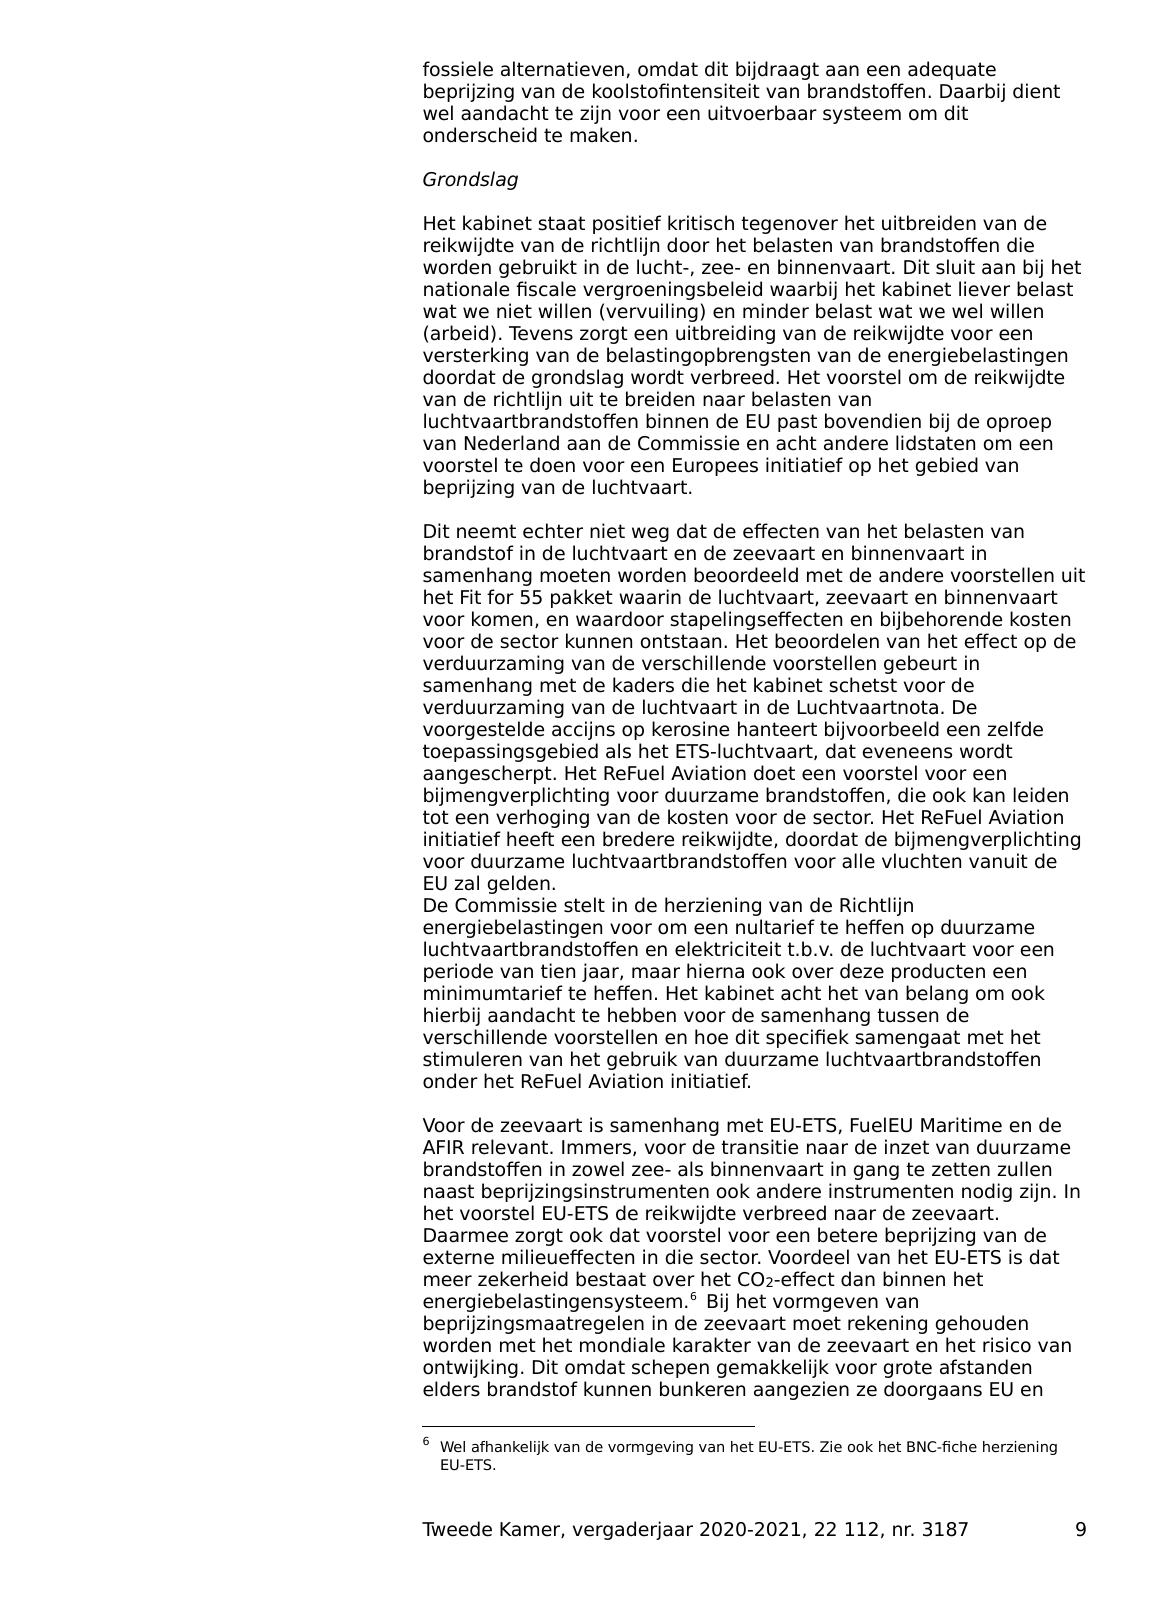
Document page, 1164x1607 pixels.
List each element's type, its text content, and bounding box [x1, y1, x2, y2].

text Dit neemt echter niet weg dat de effecten van het belasten van brandstof in de luchtvaart en de zeevaart en binnenvaart in samenhang moeten worden beoordeeld met de andere voorstellen uit het Fit for 55 pakket waarin de luchtvaart, zeevaart en binnenvaart voor komen, en waardoor stapelingseffecten en bijbehorende kosten voor de sector kunnen ontstaan. Het beoordelen van het effect op de verduurzaming van de verschillende voorstellen gebeurt in samenhang met de kaders die het kabinet schetst voor de verduurzaming van de luchtvaart in de Luchtvaartnota. De voorgestelde accijns op kerosine hanteert bijvoorbeeld een zelfde toepassingsgebied als het ETS-luchtvaart, dat eveneens wordt aangescherpt. Het ReFuel Aviation doet een voorstel voor een bijmengverplichting voor duurzame brandstoffen, die ook kan leiden tot een verhoging van de kosten voor de sector. Het ReFuel Aviation initiatief heeft een bredere reikwijdte, doordat de bijmengverplichting voor duurzame luchtvaartbrandstoffen voor alle vluchten vanuit de EU zal gelden. [422, 521, 1087, 895]
text fossiele alternatieven, omdat dit bijdraagt aan een adequate beprijzing van de koolstofintensiteit van brandstoffen. Daarbij dient wel aandacht te zijn voor een uitvoerbaar systeem om dit onderscheid te maken. [422, 59, 1087, 147]
text Wel afhankelijk van de vormgeving van het EU-ETS. Zie ook het BNC-fiche herziening EU-ETS. [422, 1435, 1087, 1474]
text Voor de zeevaart is samenhang met EU-ETS, FuelEU Maritime en de AFIR relevant. Immers, voor de transitie naar de inzet van duurzame brandstoffen in zowel zee- als binnenvaart in gang te zetten zullen naast beprijzingsinstrumenten ook andere instrumenten nodig zijn. In het voorstel EU-ETS de reikwijdte verbreed naar de zeevaart. Daarmee zorgt ook dat voorstel voor een betere beprijzing van de externe milieueffecten in die sector. Voordeel van het EU-ETS is dat meer zekerheid bestaat over het CO2-effect dan binnen het energiebelastingensysteem. Bij het vormgeven van beprijzingsmaatregelen in de zeevaart moet rekening gehouden worden met het mondiale karakter van de zeevaart en het risico van ontwijking. Dit omdat schepen gemakkelijk voor grote afstanden elders brandstof kunnen bunkeren aangezien ze doorgaans EU en [422, 1115, 1087, 1401]
text De Commissie stelt in de herziening van de Richtlijn energiebelastingen voor om een nultarief te heffen op duurzame luchtvaartbrandstoffen en elektriciteit t.b.v. de luchtvaart voor een periode van tien jaar, maar hierna ook over deze producten een minimumtarief te heffen. Het kabinet acht het van belang om ook hierbij aandacht te hebben voor de samenhang tussen de verschillende voorstellen en hoe dit specifiek samengaat met het stimuleren van het gebruik van duurzame luchtvaartbrandstoffen onder het ReFuel Aviation initiatief. [422, 895, 1087, 1093]
subtitle Grondslag [422, 169, 1087, 191]
text Het kabinet staat positief kritisch tegenover het uitbreiden van de reikwijdte van de richtlijn door het belasten van brandstoffen die worden gebruikt in de lucht-, zee- en binnenvaart. Dit sluit aan bij het nationale fiscale vergroeningsbeleid waarbij het kabinet liever belast wat we niet willen (vervuiling) en minder belast wat we wel willen (arbeid). Tevens zorgt een uitbreiding van de reikwijdte voor een versterking van de belastingopbrengsten van de energiebelastingen doordat de grondslag wordt verbreed. Het voorstel om de reikwijdte van de richtlijn uit te breiden naar belasten van luchtvaartbrandstoffen binnen de EU past bovendien bij de oproep van Nederland aan de Commissie en acht andere lidstaten om een voorstel te doen voor een Europees initiatief op het gebied van beprijzing van de luchtvaart. [422, 213, 1087, 499]
